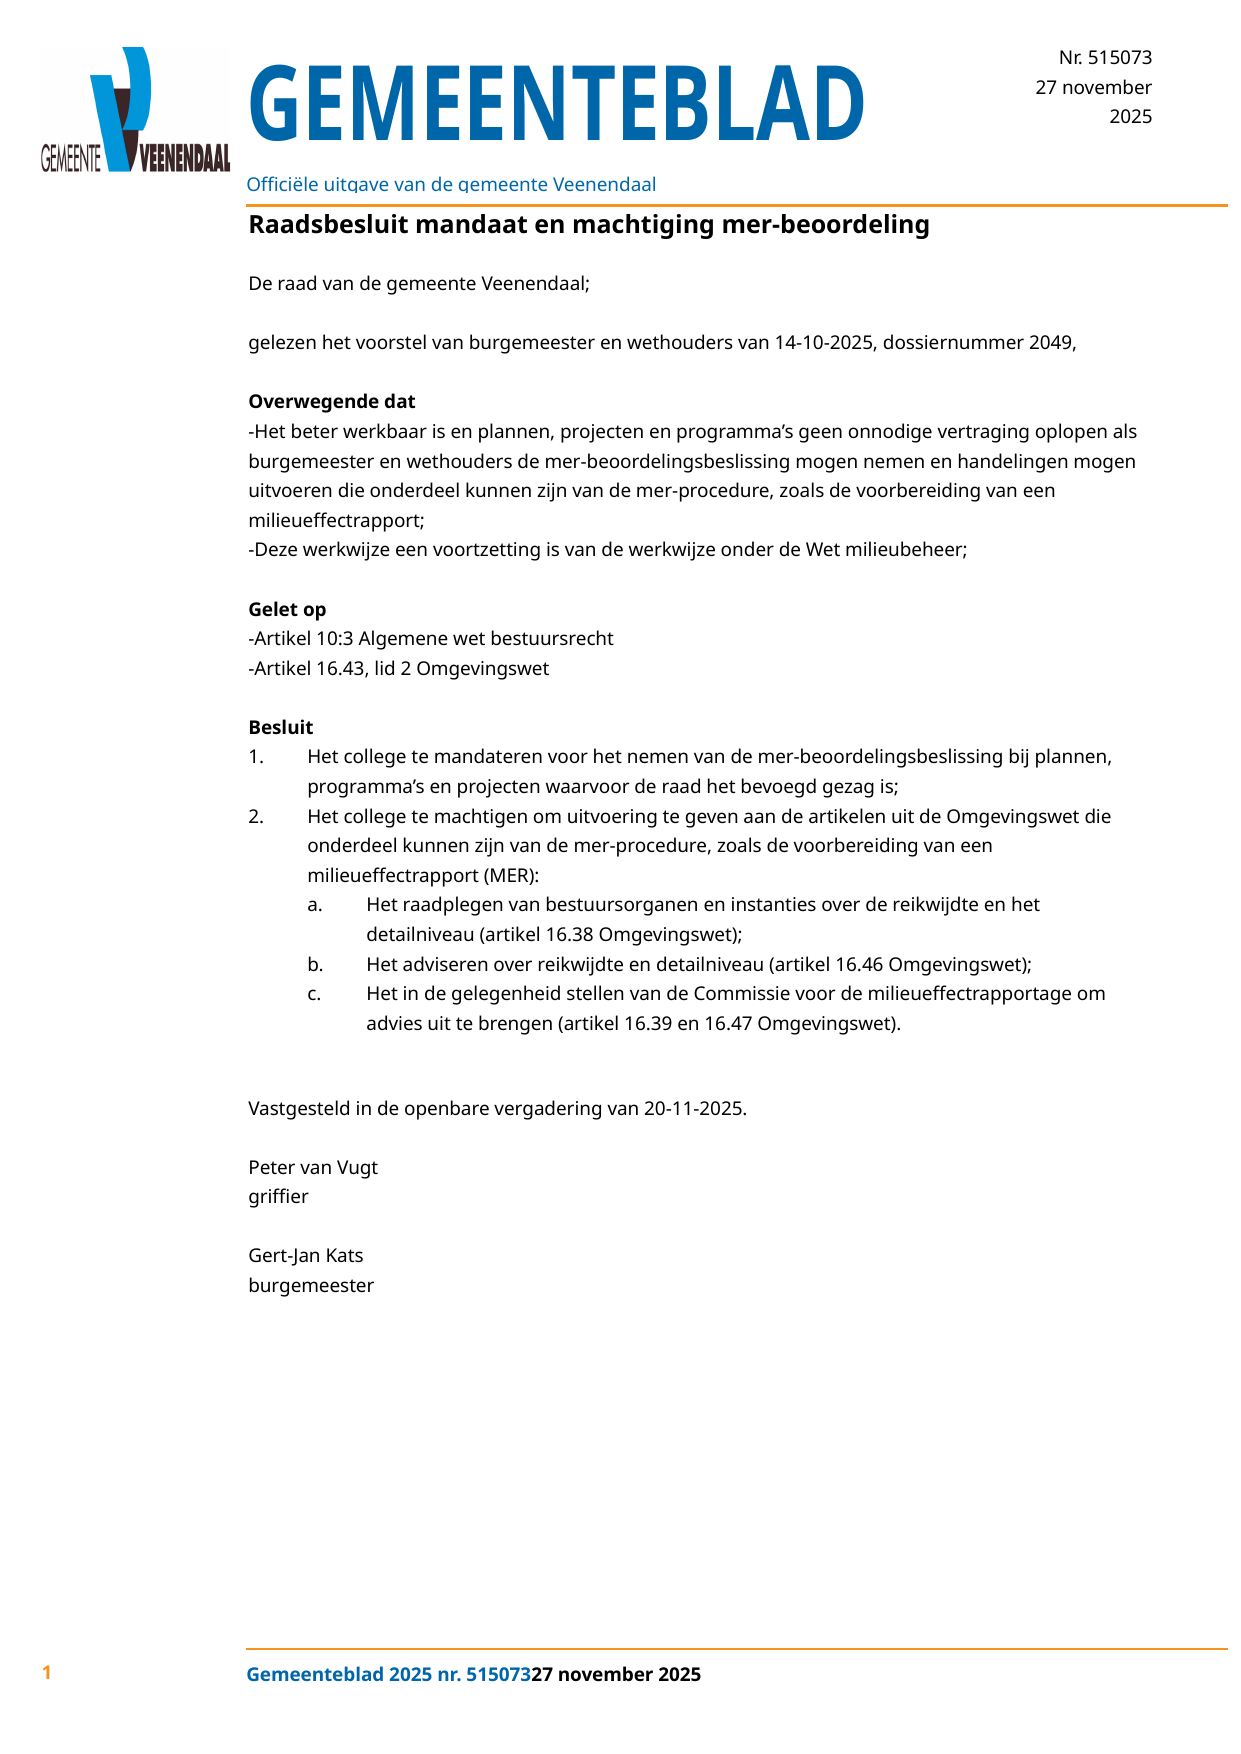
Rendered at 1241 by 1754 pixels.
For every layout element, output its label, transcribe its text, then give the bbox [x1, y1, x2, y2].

text Gelet op [248, 596, 1152, 621]
text -Artikel 16.43, lid 2 Omgevingswet [248, 655, 1152, 681]
list Het raadplegen van bestuursorganen en instanties over de reikwijdte en het detailniveau (artikel 16.38 Omgevingswet); [307, 892, 1152, 947]
list Het in de gelegenheid stellen van de Commissie voor de milieueffectrapportage om advies uit te brengen (artikel 16.39 en 16.47 Omgevingswet). [307, 980, 1152, 1036]
text griffier [248, 1183, 1152, 1209]
picture [41, 47, 130, 172]
text Gert-Jan Kats [248, 1243, 1152, 1268]
text -Het beter werkbaar is en plannen, projecten en programma’s geen onnodige vertraging oplopen als burgemeester en wethouders de mer-beoordelingsbeslissing mogen nemen en handelingen mogen uitvoeren die onderdeel kunnen zijn van de mer-procedure, zoals de voorbereiding van een milieueffectrapport; [248, 418, 1152, 533]
text burgemeester [248, 1272, 1152, 1298]
text Besluit [248, 714, 1152, 740]
text -Deze werkwijze een voortzetting is van de werkwijze onder de Wet milieubeheer; [248, 537, 1152, 562]
text De raad van de gemeente Veenendaal; [248, 270, 1152, 296]
list Het adviseren over reikwijdte en detailniveau (artikel 16.46 Omgevingswet); [307, 951, 1152, 976]
text Raadsbesluit mandaat en machtiging mer-beoordeling [248, 207, 1152, 241]
picture [123, 47, 231, 172]
text Vastgesteld in de openbare vergadering van 20-11-2025. [248, 1095, 1152, 1121]
text gelezen het voorstel van burgemeester en wethouders van 14-10-2025, dossiernummer 2049, [248, 329, 1152, 355]
list Het college te mandateren voor het nemen van de mer-beoordelingsbeslissing bij plannen, programma’s en projecten waarvoor de raad het bevoegd gezag is; [248, 744, 1152, 799]
list Het college te machtigen om uitvoering te geven aan de artikelen uit de Omgevingswet die onderdeel kunnen zijn van de mer-procedure, zoals de voorbereiding van een milieueffectrapport (MER): [248, 803, 1152, 888]
text -Artikel 10:3 Algemene wet bestuursrecht [248, 625, 1152, 651]
text Peter van Vugt [248, 1154, 1152, 1180]
text Overwegende dat [248, 389, 1152, 414]
